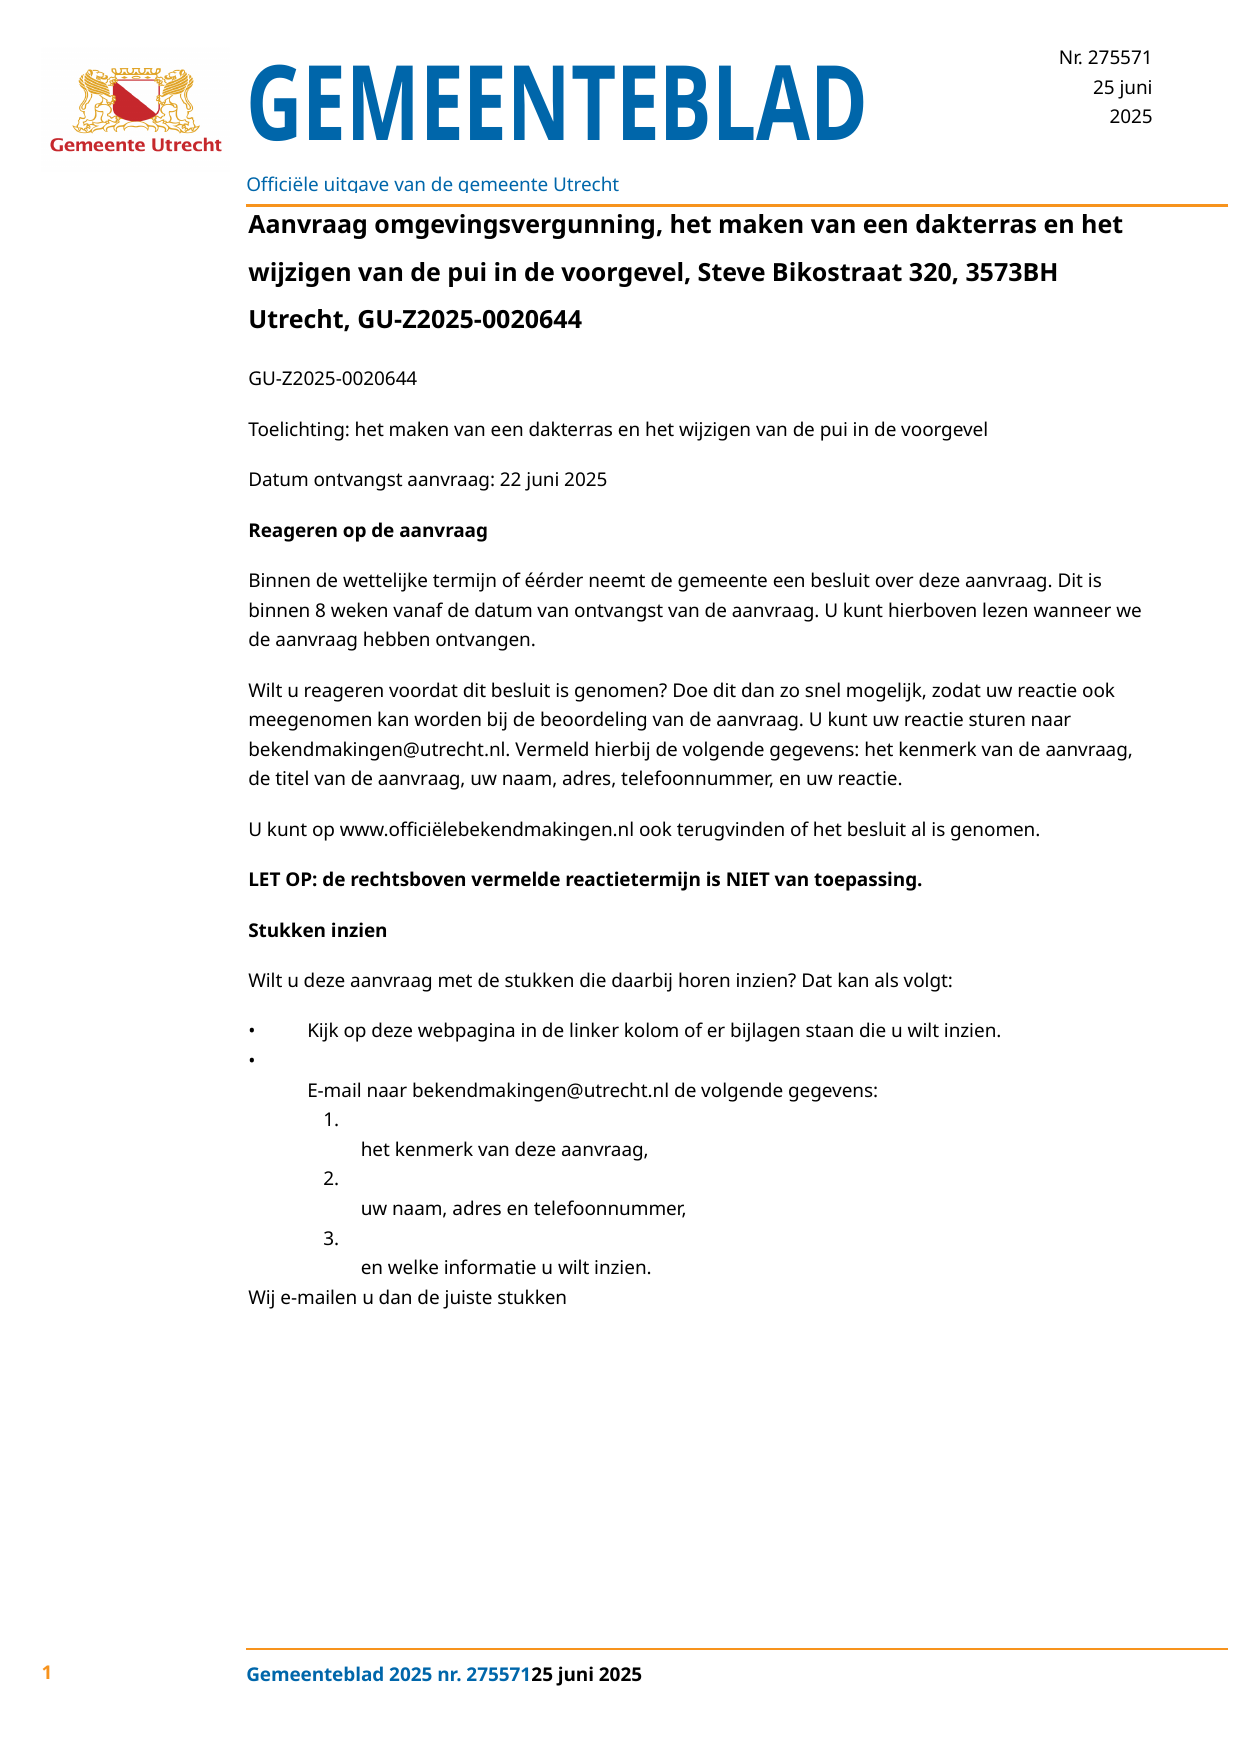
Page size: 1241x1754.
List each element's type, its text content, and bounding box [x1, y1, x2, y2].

text Wij e-mailen u dan de juiste stukken [248, 1284, 1152, 1309]
text U kunt op www.officiëlebekendmakingen.nl ook terugvinden of het besluit al is genomen. [248, 816, 1152, 842]
text Wilt u reageren voordat dit besluit is genomen? Doe dit dan zo snel mogelijk, zodat uw reactie ook meegenomen kan worden bij de beoordeling van de aanvraag. U kunt uw reactie sturen naar bekendmakingen@utrecht.nl. Vermeld hierbij de volgende gegevens: het kenmerk van de aanvraag, de titel van de aanvraag, uw naam, adres, telefoonnummer, en uw reactie. [248, 677, 1152, 791]
text Datum ontvangst aanvraag: 22 juni 2025 [248, 466, 1152, 492]
list het kenmerk van deze aanvraag, [323, 1136, 1152, 1162]
list en welke informatie u wilt inzien. [323, 1254, 1152, 1280]
picture [41, 47, 231, 172]
list E-mail naar bekendmakingen@utrecht.nl de volgende gegevens: [248, 1077, 1152, 1102]
list uw naam, adres en telefoonnummer, [323, 1195, 1152, 1221]
text Toelichting: het maken van een dakterras en het wijzigen van de pui in de voorgevel [248, 416, 1152, 442]
text Reageren op de aanvraag [248, 517, 1152, 542]
text LET OP: de rechtsboven vermelde reactietermijn is NIET van toepassing. [248, 866, 1152, 892]
list Kijk op deze webpagina in de linker kolom of er bijlagen staan die u wilt inzien. [248, 1018, 1152, 1043]
text GU-Z2025-0020644 [248, 366, 1152, 391]
text Stukken inzien [248, 917, 1152, 942]
text Binnen de wettelijke termijn of éérder neemt de gemeente een besluit over deze aanvraag. Dit is binnen 8 weken vanaf de datum van ontvangst van de aanvraag. U kunt hierboven lezen wanneer we de aanvraag hebben ontvangen. [248, 567, 1152, 652]
text Wilt u deze aanvraag met de stukken die daarbij horen inzien? Dat kan als volgt: [248, 967, 1152, 993]
text Aanvraag omgevingsvergunning, het maken van een dakterras en het wijzigen van de pui in de voorgevel, Steve Bikostraat 320, 3573BH Utrecht, GU-Z2025-0020644 [248, 207, 1152, 336]
